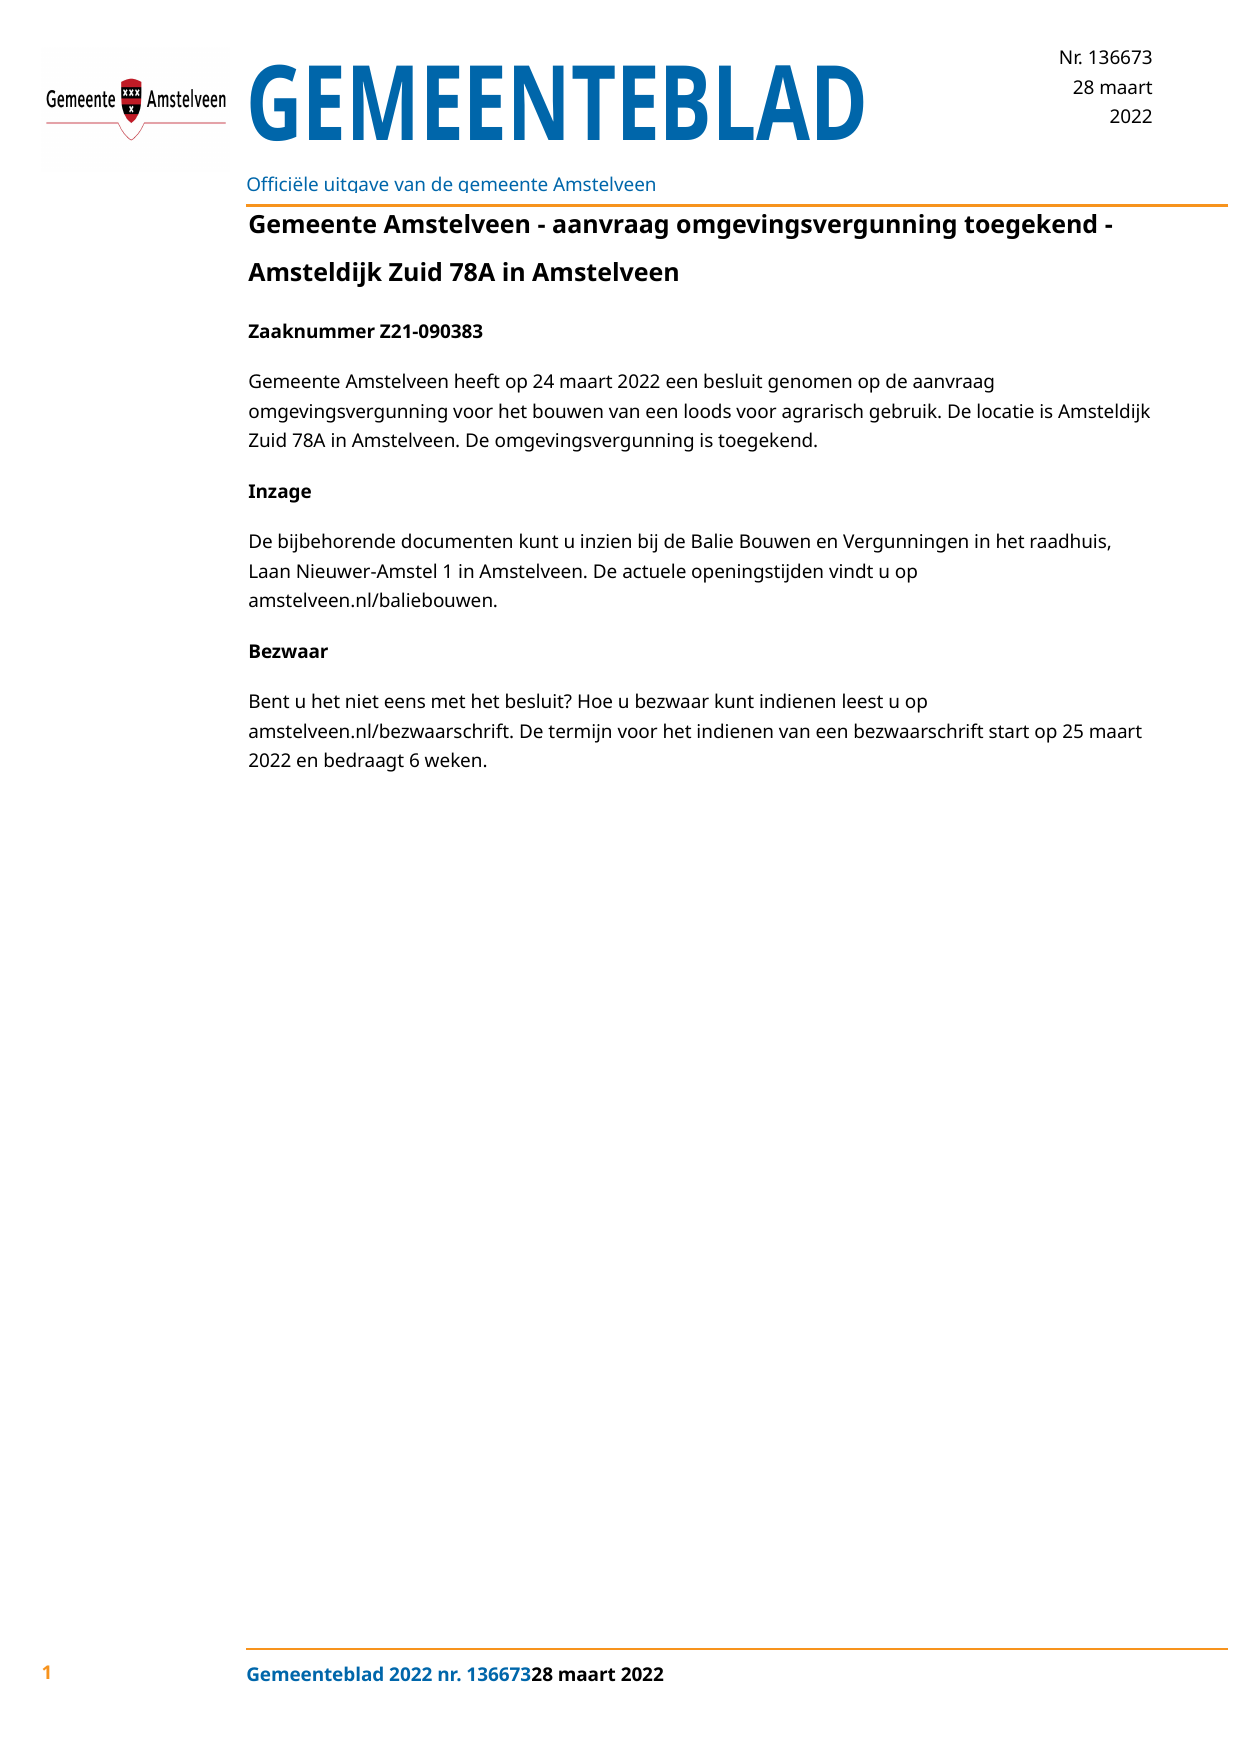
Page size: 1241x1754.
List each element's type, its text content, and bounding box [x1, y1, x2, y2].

text Zaaknummer Z21-090383 [248, 318, 1152, 344]
picture [41, 47, 231, 172]
text Gemeente Amstelveen - aanvraag omgevingsvergunning toegekend - Amsteldijk Zuid 78A in Amstelveen [248, 207, 1152, 288]
text Gemeente Amstelveen heeft op 24 maart 2022 een besluit genomen op de aanvraag omgevingsvergunning voor het bouwen van een loods voor agrarisch gebruik. De locatie is Amsteldijk Zuid 78A in Amstelveen. De omgevingsvergunning is toegekend. [248, 368, 1152, 453]
text Bezwaar [248, 638, 1152, 664]
text Bent u het niet eens met het besluit? Hoe u bezwaar kunt indienen leest u op amstelveen.nl/bezwaarschrift. De termijn voor het indienen van een bezwaarschrift start op 25 maart 2022 en bedraagt 6 weken. [248, 688, 1152, 773]
text De bijbehorende documenten kunt u inzien bij de Balie Bouwen en Vergunningen in het raadhuis, Laan Nieuwer-Amstel 1 in Amstelveen. De actuele openingstijden vindt u op amstelveen.nl/baliebouwen. [248, 528, 1152, 613]
text Inzage [248, 478, 1152, 504]
